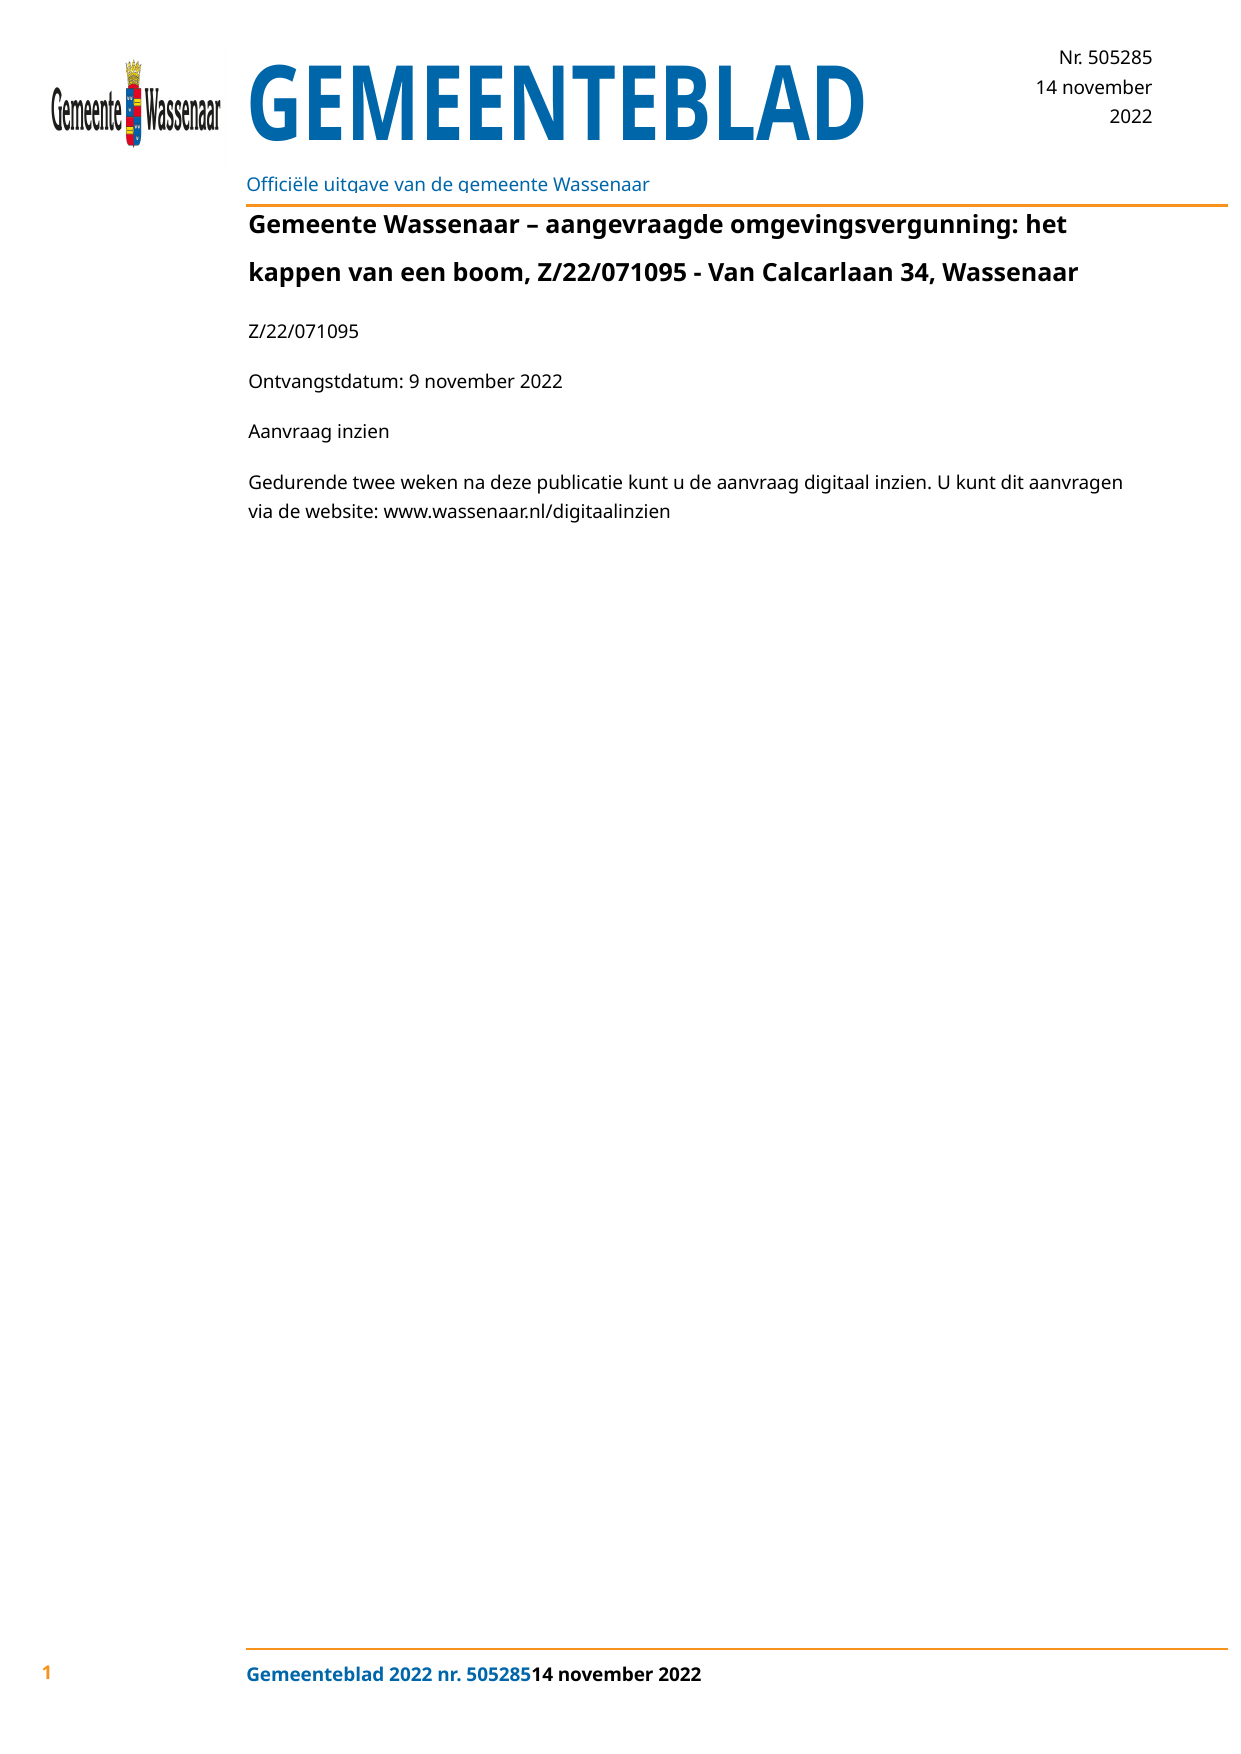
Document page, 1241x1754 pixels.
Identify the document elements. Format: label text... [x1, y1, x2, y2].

text Ontvangstdatum: 9 november 2022 [248, 368, 1152, 394]
text Gedurende twee weken na deze publicatie kunt u de aanvraag digitaal inzien. U kunt dit aanvragen via de website: www.wassenaar.nl/digitaalinzien [248, 469, 1152, 524]
picture [41, 47, 231, 172]
text Gemeente Wassenaar – aangevraagde omgevingsvergunning: het kappen van een boom, Z/22/071095 - Van Calcarlaan 34, Wassenaar [248, 207, 1152, 288]
text Z/22/071095 [248, 318, 1152, 344]
text Aanvraag inzien [248, 419, 1152, 444]
